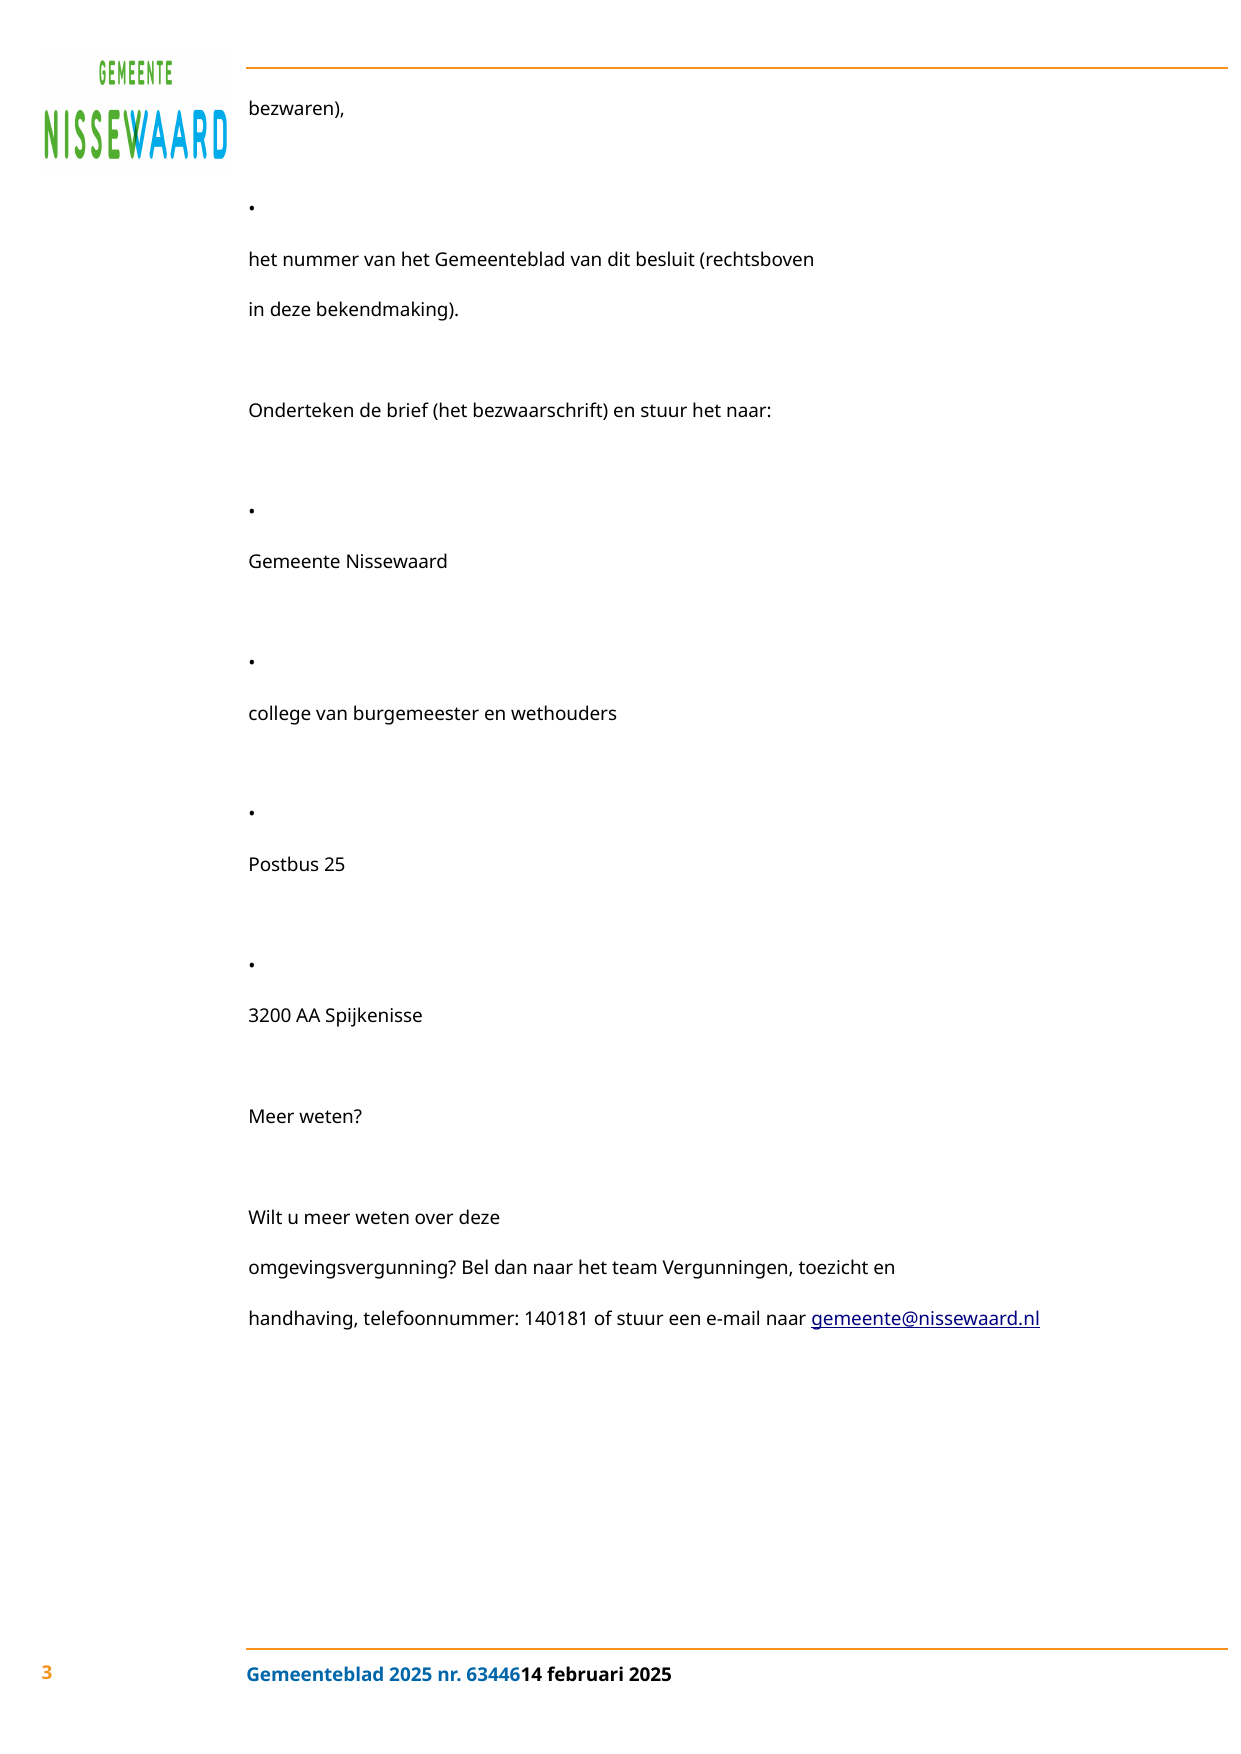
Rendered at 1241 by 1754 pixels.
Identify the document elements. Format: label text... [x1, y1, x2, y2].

text handhaving, telefoonnummer: 140181 of stuur een e-mail naar gemeente@nissewaard.nl [248, 1305, 1152, 1331]
text Postbus 25 [248, 851, 1152, 877]
text 3200 AA Spijkenisse [248, 1002, 1152, 1028]
text college van burgemeester en wethouders [248, 700, 1152, 726]
text • [248, 498, 1152, 524]
text in deze bekendmaking). [248, 296, 1152, 322]
text • [248, 196, 1152, 221]
text Meer weten? [248, 1103, 1152, 1129]
text • [248, 952, 1152, 978]
text • [248, 649, 1152, 675]
text het nummer van het Gemeenteblad van dit besluit (rechtsboven [248, 246, 1152, 272]
text Onderteken de brief (het bezwaarschrift) en stuur het naar: [248, 397, 1152, 423]
text Gemeente Nissewaard [248, 548, 1152, 574]
text Wilt u meer weten over deze [248, 1204, 1152, 1230]
text bezwaren), [248, 95, 1152, 121]
picture [41, 47, 231, 172]
text omgevingsvergunning? Bel dan naar het team Vergunningen, toezicht en [248, 1254, 1152, 1280]
text • [248, 801, 1152, 826]
